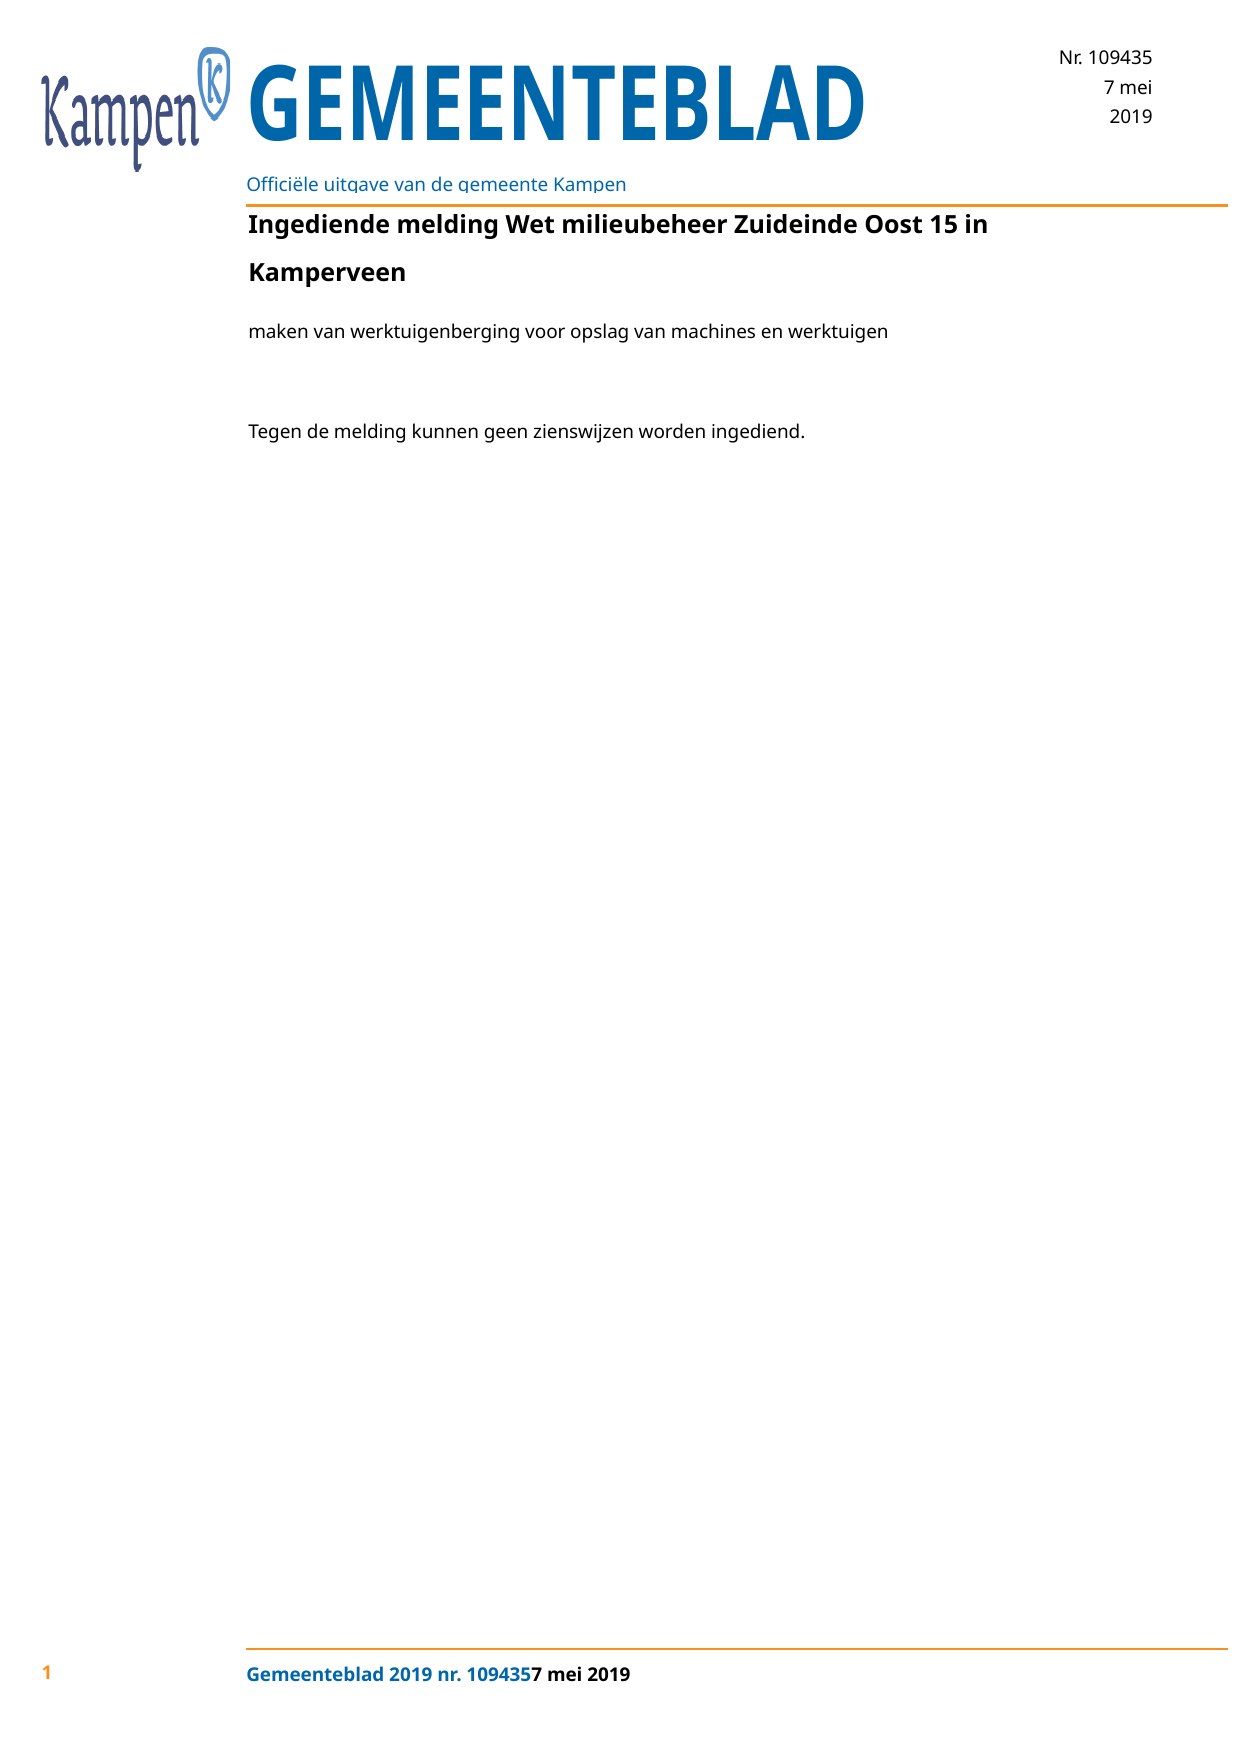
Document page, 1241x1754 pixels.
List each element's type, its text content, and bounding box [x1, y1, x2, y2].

text Tegen de melding kunnen geen zienswijzen worden ingediend. [248, 419, 1152, 444]
text Ingediende melding Wet milieubeheer Zuideinde Oost 15 in Kamperveen [248, 207, 1152, 288]
text maken van werktuigenberging voor opslag van machines en werktuigen [248, 318, 1152, 344]
picture [41, 47, 231, 172]
